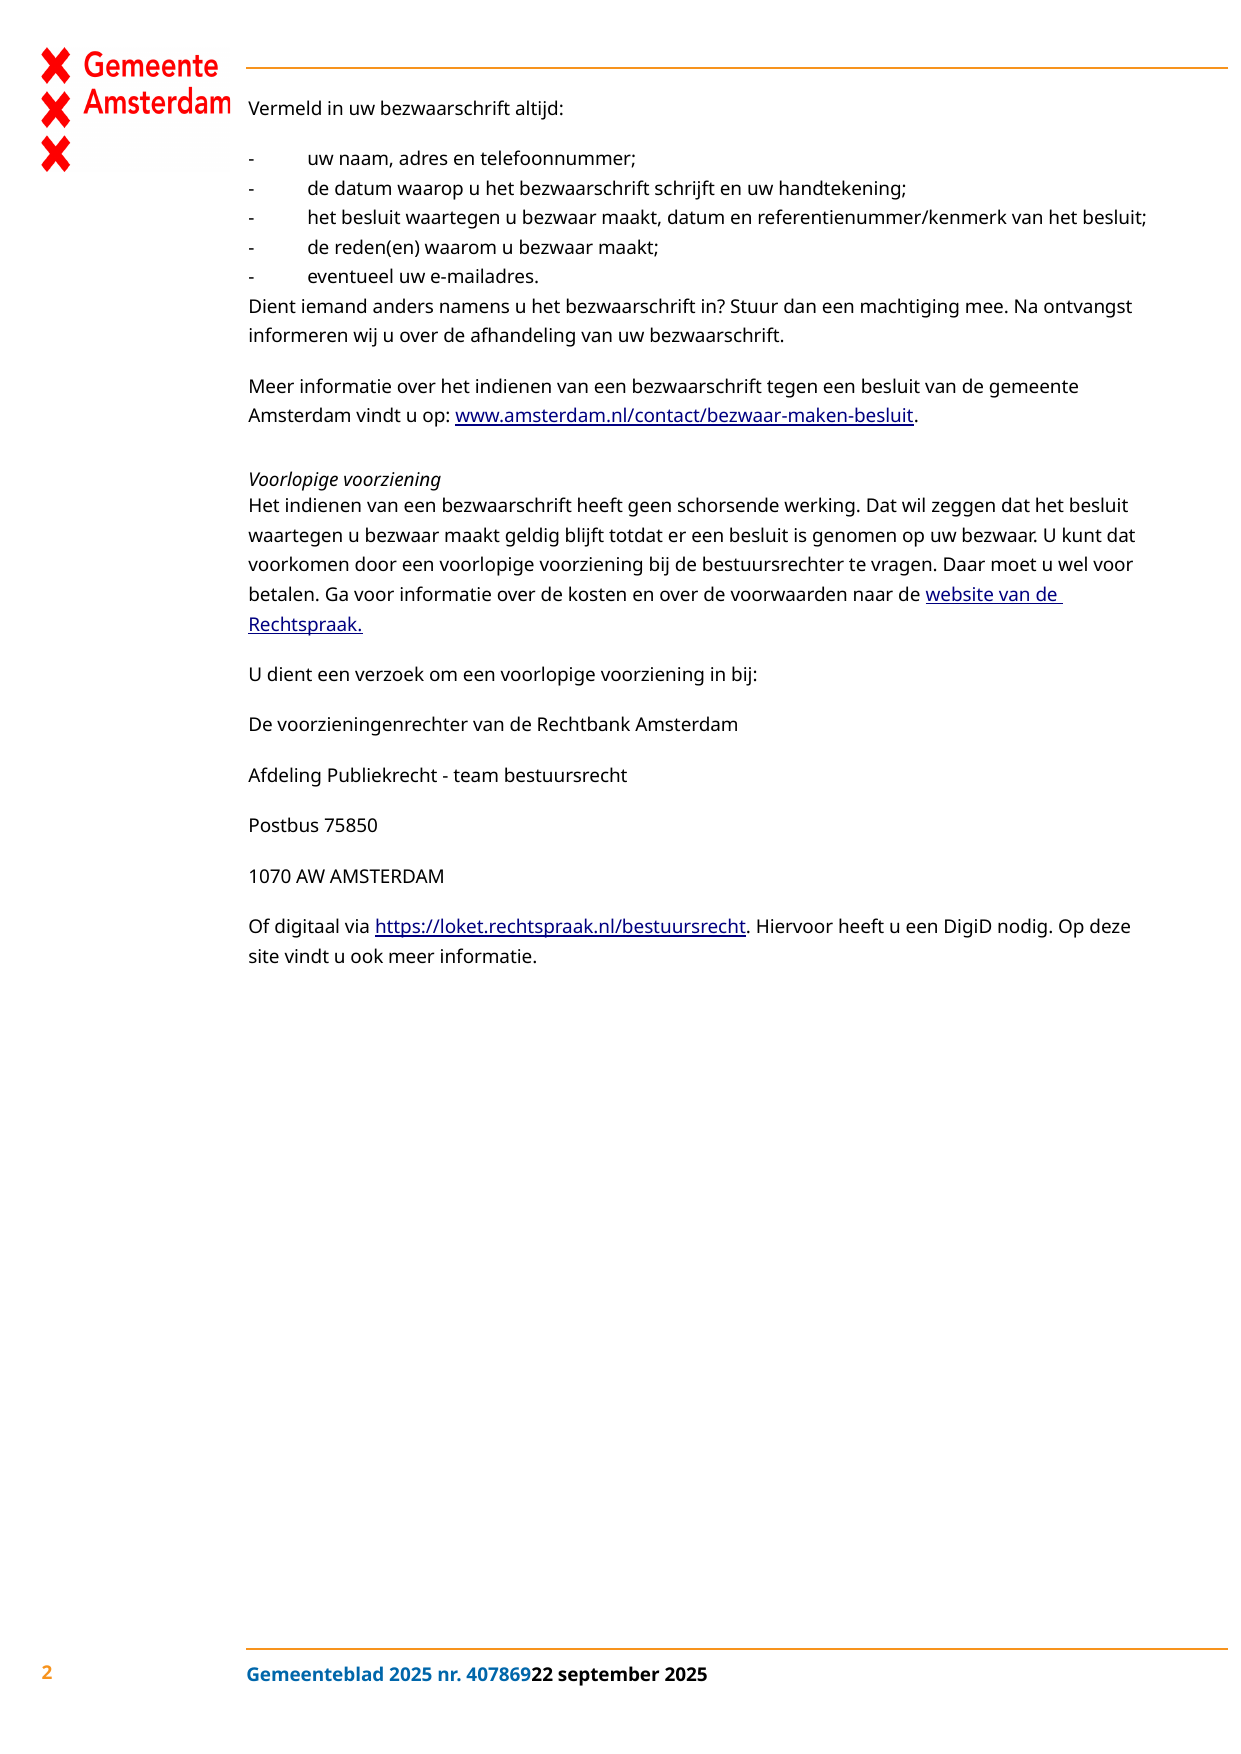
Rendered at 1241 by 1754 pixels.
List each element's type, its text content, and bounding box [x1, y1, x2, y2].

text U dient een verzoek om een voorlopige voorziening in bij: [248, 661, 1152, 687]
text De voorzieningenrechter van de Rechtbank Amsterdam [248, 712, 1152, 737]
text Of digitaal via https://loket.rechtspraak.nl/bestuursrecht. Hiervoor heeft u een DigiD nodig. Op deze site vindt u ook meer informatie. [248, 913, 1152, 968]
list eventueel uw e-mailadres. [248, 263, 1152, 289]
text Voorlopige voorziening [248, 467, 1152, 492]
text Afdeling Publiekrecht - team bestuursrecht [248, 762, 1152, 788]
text Dient iemand anders namens u het bezwaarschrift in? Stuur dan een machtiging mee. Na ontvangst informeren wij u over de afhandeling van uw bezwaarschrift. [248, 293, 1152, 348]
text Meer informatie over het indienen van een bezwaarschrift tegen een besluit van de gemeente Amsterdam vindt u op: www.amsterdam.nl/contact/bezwaar-maken-besluit. [248, 373, 1152, 428]
text Postbus 75850 [248, 812, 1152, 838]
list uw naam, adres en telefoonnummer; [248, 145, 1152, 171]
list het besluit waartegen u bezwaar maakt, datum en referentienummer/kenmerk van het besluit; [248, 204, 1152, 230]
list de datum waarop u het bezwaarschrift schrijft en uw handtekening; [248, 175, 1152, 201]
list de reden(en) waarom u bezwaar maakt; [248, 234, 1152, 260]
text Het indienen van een bezwaarschrift heeft geen schorsende werking. Dat wil zeggen dat het besluit waartegen u bezwaar maakt geldig blijft totdat er een besluit is genomen op uw bezwaar. U kunt dat voorkomen door een voorlopige voorziening bij de bestuursrechter te vragen. Daar moet u wel voor betalen. Ga voor informatie over de kosten en over de voorwaarden naar de website van de Rechtspraak. [248, 492, 1152, 636]
text Vermeld in uw bezwaarschrift altijd: [248, 95, 1152, 121]
picture [41, 47, 231, 172]
text 1070 AW AMSTERDAM [248, 863, 1152, 888]
